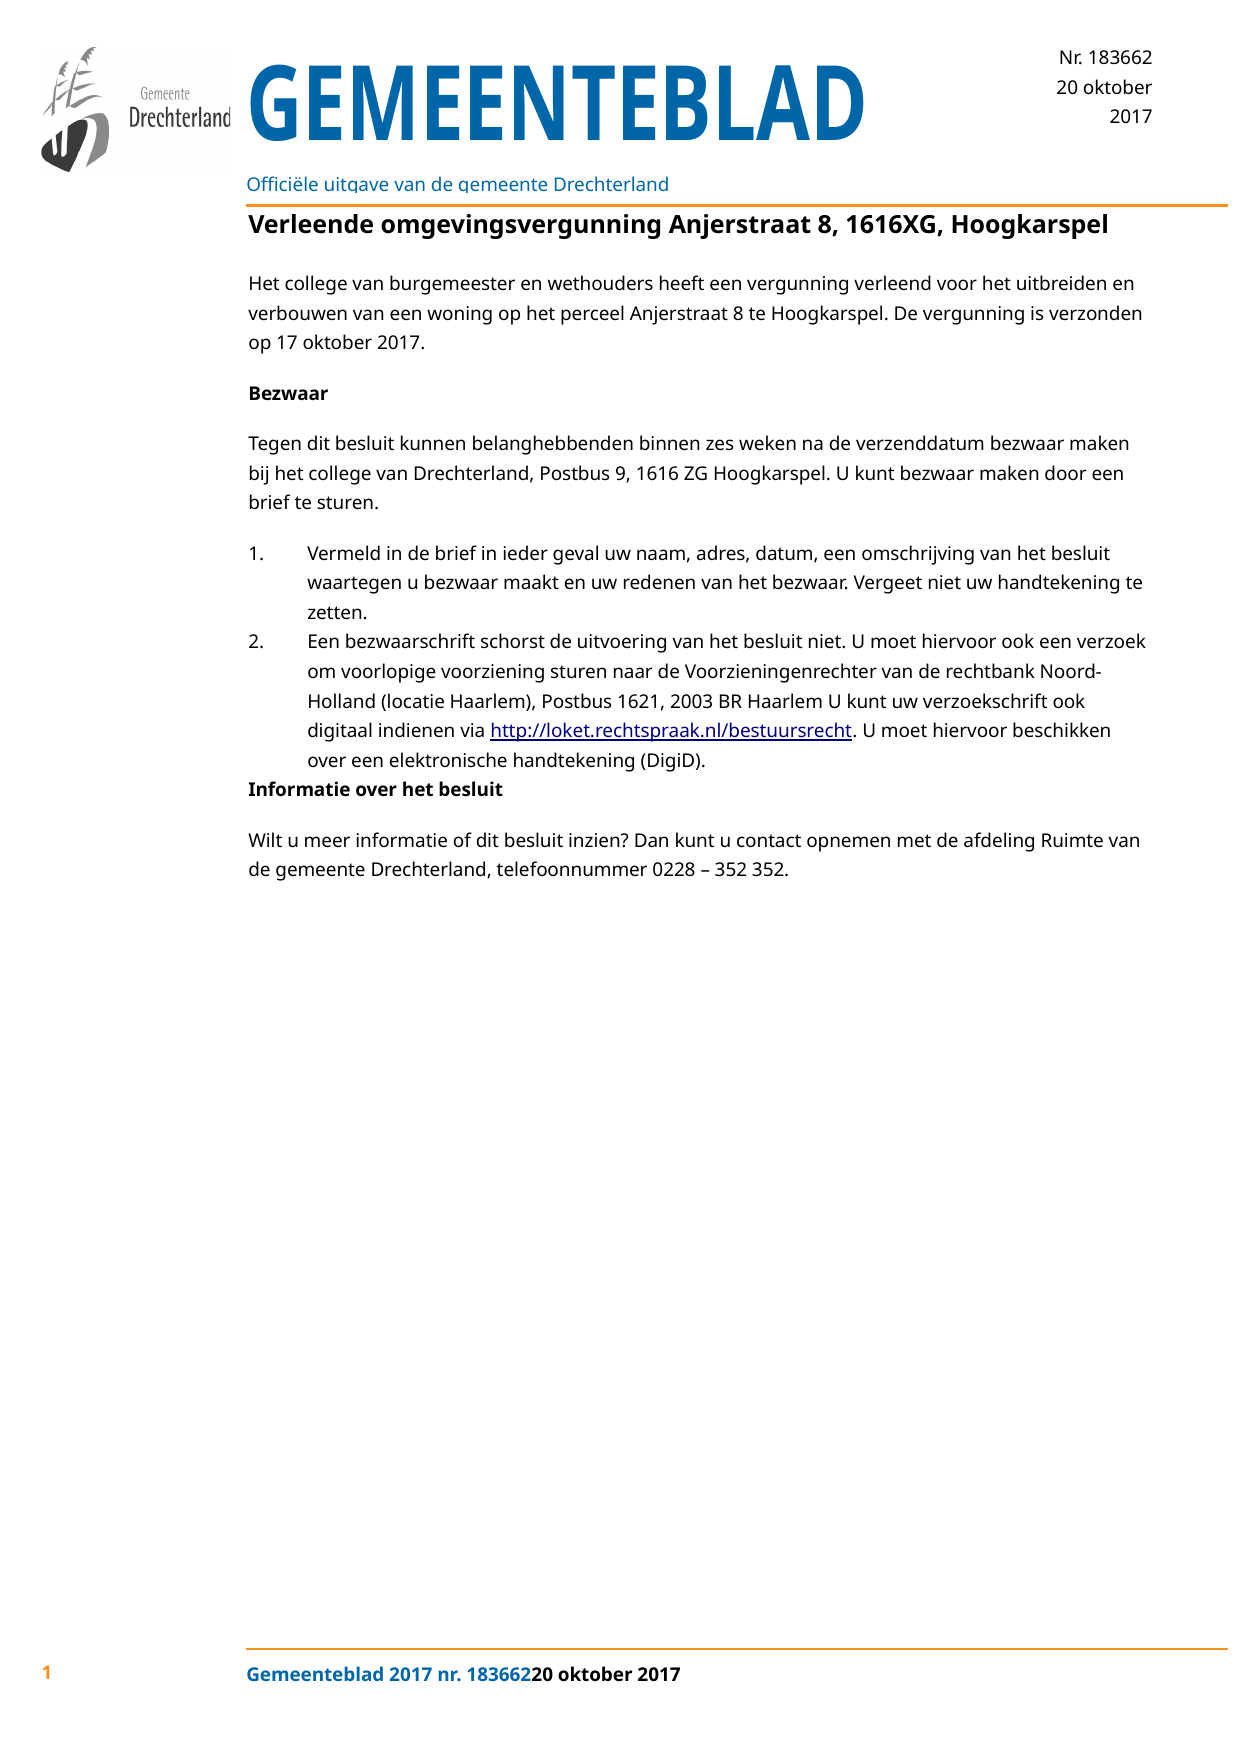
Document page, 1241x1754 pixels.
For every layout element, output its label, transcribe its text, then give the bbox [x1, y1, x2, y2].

text Verleende omgevingsvergunning Anjerstraat 8, 1616XG, Hoogkarspel [248, 207, 1152, 241]
text Bezwaar [248, 380, 1152, 406]
text Het college van burgemeester en wethouders heeft een vergunning verleend voor het uitbreiden en verbouwen van een woning op het perceel Anjerstraat 8 te Hoogkarspel. De vergunning is verzonden op 17 oktober 2017. [248, 270, 1152, 355]
text Wilt u meer informatie of dit besluit inzien? Dan kunt u contact opnemen met de afdeling Ruimte van de gemeente Drechterland, telefoonnummer 0228 – 352 352. [248, 827, 1152, 882]
list Een bezwaarschrift schorst de uitvoering van het besluit niet. U moet hiervoor ook een verzoek om voorlopige voorziening sturen naar de Voorzieningenrechter van de rechtbank Noord-Holland (locatie Haarlem), Postbus 1621, 2003 BR Haarlem U kunt uw verzoekschrift ook digitaal indienen via http://loket.rechtspraak.nl/bestuursrecht. U moet hiervoor beschikken over een elektronische handtekening (DigiD). [248, 629, 1152, 773]
picture [41, 47, 231, 172]
text Informatie over het besluit [248, 777, 1152, 802]
list Vermeld in de brief in ieder geval uw naam, adres, datum, een omschrijving van het besluit waartegen u bezwaar maakt en uw redenen van het bezwaar. Vergeet niet uw handtekening te zetten. [248, 540, 1152, 625]
text Tegen dit besluit kunnen belanghebbenden binnen zes weken na de verzenddatum bezwaar maken bij het college van Drechterland, Postbus 9, 1616 ZG Hoogkarspel. U kunt bezwaar maken door een brief te sturen. [248, 430, 1152, 515]
